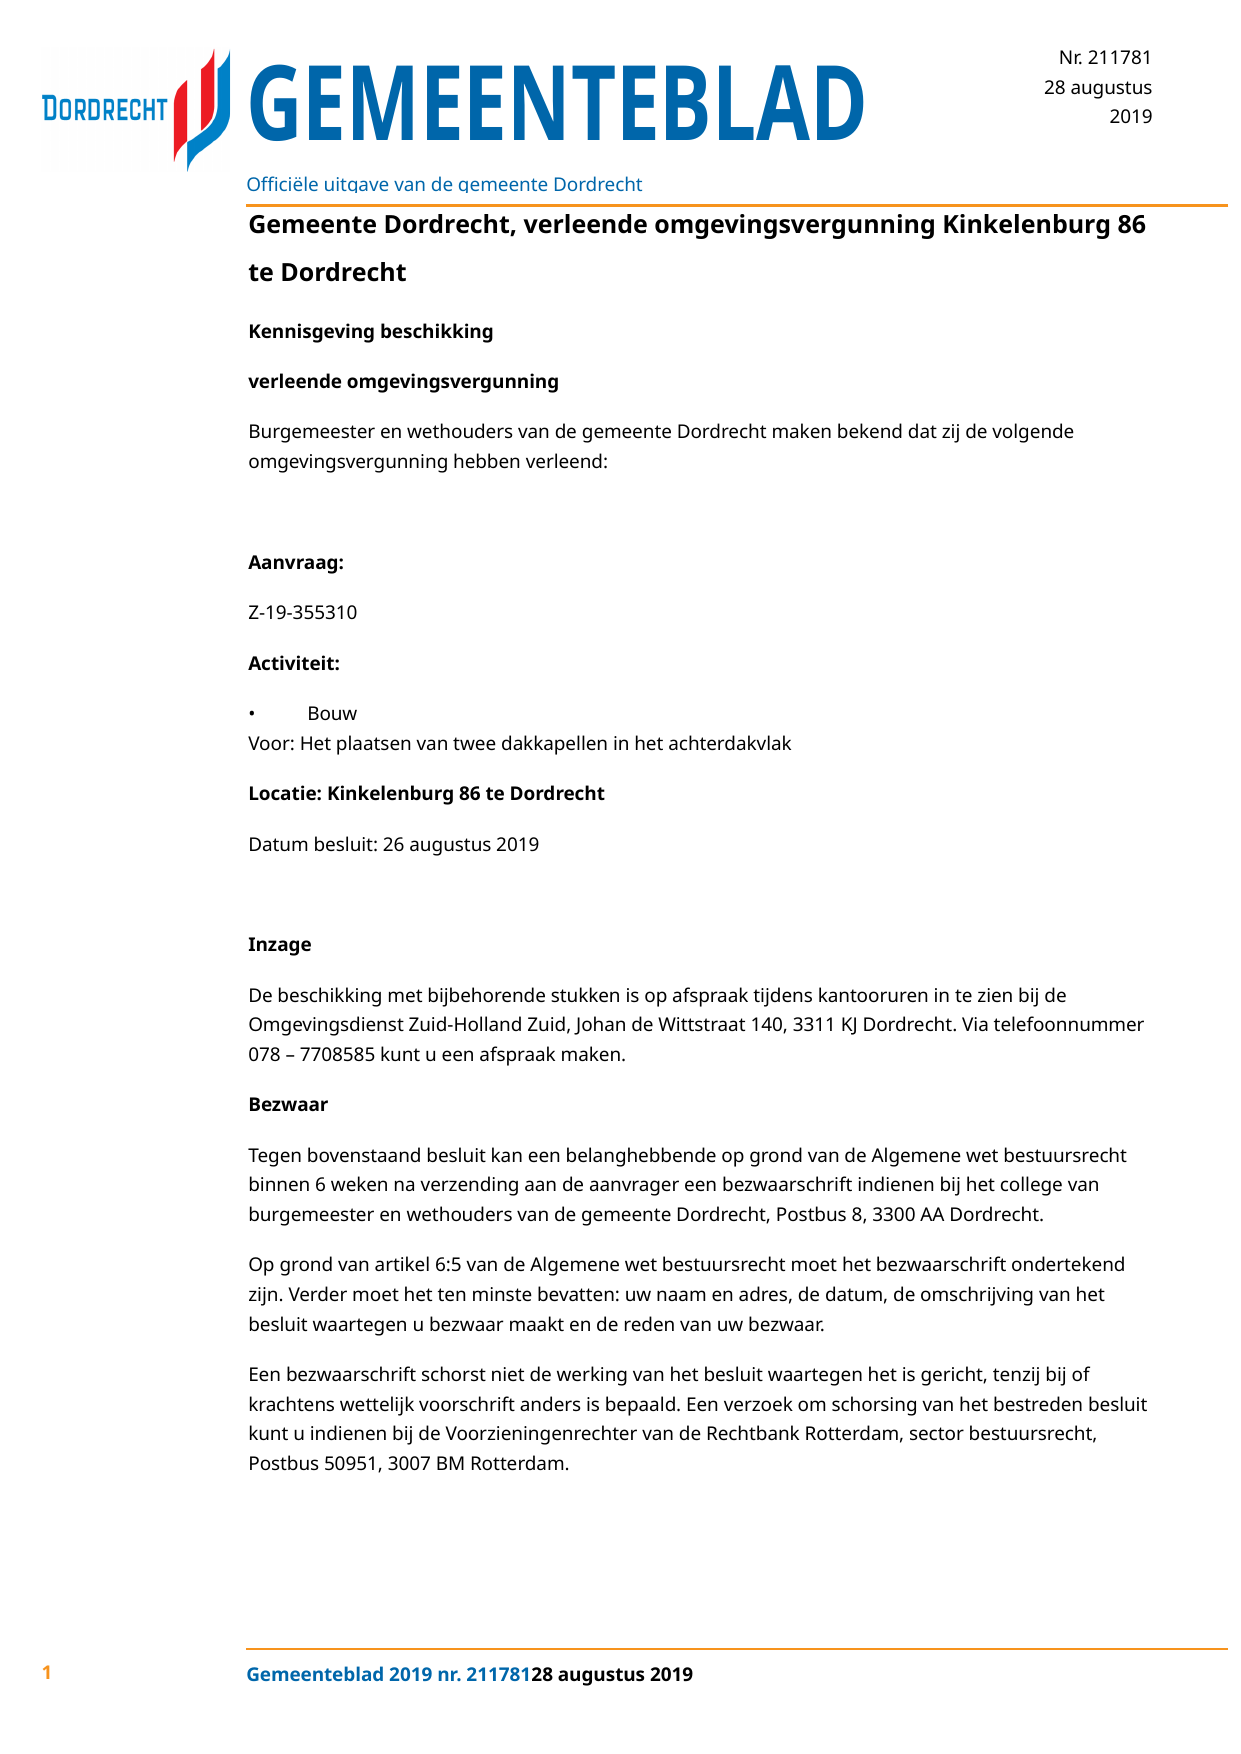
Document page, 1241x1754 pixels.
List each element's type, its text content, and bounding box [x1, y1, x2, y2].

text Burgemeester en wethouders van de gemeente Dordrecht maken bekend dat zij de volgende omgevingsvergunning hebben verleend: [248, 419, 1152, 474]
list Bouw [248, 700, 1152, 726]
text De beschikking met bijbehorende stukken is op afspraak tijdens kantooruren in te zien bij de Omgevingsdienst Zuid-Holland Zuid, Johan de Wittstraat 140, 3311 KJ Dordrecht. Via telefoonnummer 078 – 7708585 kunt u een afspraak maken. [248, 982, 1152, 1067]
text Datum besluit: 26 augustus 2019 [248, 831, 1152, 857]
text Gemeente Dordrecht, verleende omgevingsvergunning Kinkelenburg 86 te Dordrecht [248, 207, 1152, 288]
text Voor: Het plaatsen van twee dakkapellen in het achterdakvlak [248, 730, 1152, 756]
text Locatie: Kinkelenburg 86 te Dordrecht [248, 780, 1152, 806]
text verleende omgevingsvergunning [248, 368, 1152, 394]
text Een bezwaarschrift schorst niet de werking van het besluit waartegen het is gericht, tenzij bij of krachtens wettelijk voorschrift anders is bepaald. Een verzoek om schorsing van het bestreden besluit kunt u indienen bij de Voorzieningenrechter van de Rechtbank Rotterdam, sector bestuursrecht, Postbus 50951, 3007 BM Rotterdam. [248, 1361, 1152, 1476]
text Inzage [248, 932, 1152, 957]
text Op grond van artikel 6:5 van de Algemene wet bestuursrecht moet het bezwaarschrift ondertekend zijn. Verder moet het ten minste bevatten: uw naam en adres, de datum, de omschrijving van het besluit waartegen u bezwaar maakt en de reden van uw bezwaar. [248, 1252, 1152, 1337]
text Aanvraag: [248, 549, 1152, 575]
text Kennisgeving beschikking [248, 318, 1152, 344]
text Activiteit: [248, 650, 1152, 676]
picture [41, 47, 231, 172]
text Z-19-355310 [248, 599, 1152, 625]
text Bezwaar [248, 1092, 1152, 1117]
text Tegen bovenstaand besluit kan een belanghebbende op grond van de Algemene wet bestuursrecht binnen 6 weken na verzending aan de aanvrager een bezwaarschrift indienen bij het college van burgemeester en wethouders van de gemeente Dordrecht, Postbus 8, 3300 AA Dordrecht. [248, 1142, 1152, 1227]
